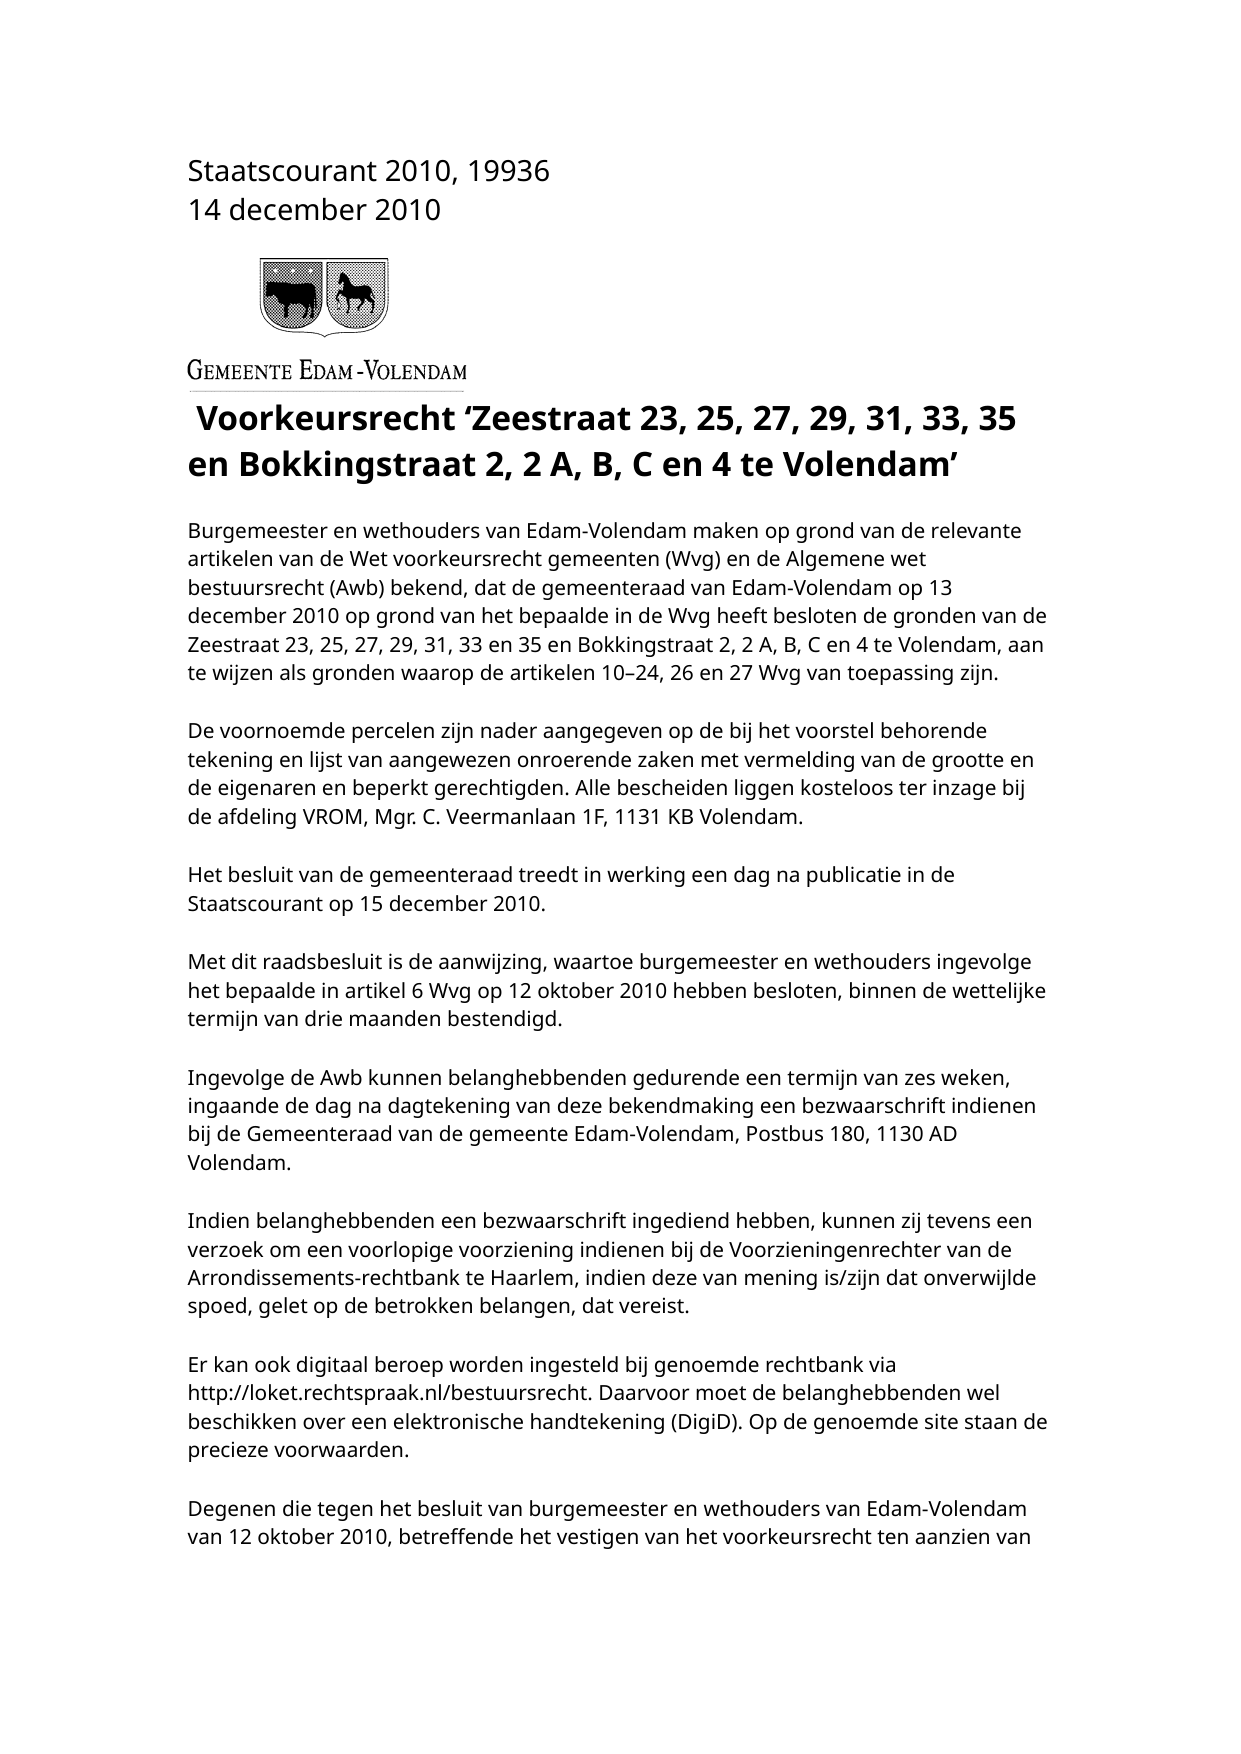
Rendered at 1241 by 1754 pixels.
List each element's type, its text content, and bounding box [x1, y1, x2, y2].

text De voornoemde percelen zijn nader aangegeven op de bij het voorstel behorende tekening en lijst van aangewezen onroerende zaken met vermelding van de grootte en de eigenaren en beperkt gerechtigden. Alle bescheiden liggen kosteloos ter inzage bij de afdeling VROM, Mgr. C. Veermanlaan 1F, 1131 KB Volendam. [187, 717, 1053, 830]
text 14 december 2010 [187, 190, 1053, 229]
text Ingevolge de Awb kunnen belanghebbenden gedurende een termijn van zes weken, ingaande de dag na dagtekening van deze bekendmaking een bezwaarschrift indienen bij de Gemeenteraad van de gemeente Edam-Volendam, Postbus 180, 1130 AD Volendam. [187, 1063, 1053, 1176]
text Degenen die tegen het besluit van burgemeester en wethouders van Edam-Volendam van 12 oktober 2010, betreffende het vestigen van het voorkeursrecht ten aanzien van [187, 1494, 1053, 1551]
text Indien belanghebbenden een bezwaarschrift ingediend hebben, kunnen zij tevens een verzoek om een voorlopige voorziening indienen bij de Voorzieningenrechter van de Arrondissements-rechtbank te Haarlem, indien deze van mening is/zijn dat onverwijlde spoed, gelet op de betrokken belangen, dat vereist. [187, 1206, 1053, 1320]
text Burgemeester en wethouders van Edam-Volendam maken op grond van de relevante artikelen van de Wet voorkeursrecht gemeenten (Wvg) en de Algemene wet bestuursrecht (Awb) bekend, dat de gemeenteraad van Edam-Volendam op 13 december 2010 op grond van het bepaalde in de Wvg heeft besloten de gronden van de Zeestraat 23, 25, 27, 29, 31, 33 en 35 en Bokkingstraat 2, 2 A, B, C en 4 te Volendam, aan te wijzen als gronden waarop de artikelen 10–24, 26 en 27 Wvg van toepassing zijn. [187, 516, 1053, 687]
text Er kan ook digitaal beroep worden ingesteld bij genoemde rechtbank via http://loket.rechtspraak.nl/bestuursrecht. Daarvoor moet de belanghebbenden wel beschikken over een elektronische handtekening (DigiD). Op de genoemde site staan de precieze voorwaarden. [187, 1350, 1053, 1464]
text Het besluit van de gemeenteraad treedt in werking een dag na publicatie in de Staatscourant op 15 december 2010. [187, 860, 1053, 917]
picture [187, 258, 467, 395]
text Staatscourant 2010, 19936 [187, 150, 1053, 190]
subtitle Voorkeursrecht ‘Zeestraat 23, 25, 27, 29, 31, 33, 35 en Bokkingstraat 2, 2 A, B, C en 4 te Volendam’ [187, 271, 1053, 486]
text Met dit raadsbesluit is de aanwijzing, waartoe burgemeester en wethouders ingevolge het bepaalde in artikel 6 Wvg op 12 oktober 2010 hebben besloten, binnen de wettelijke termijn van drie maanden bestendigd. [187, 947, 1053, 1033]
